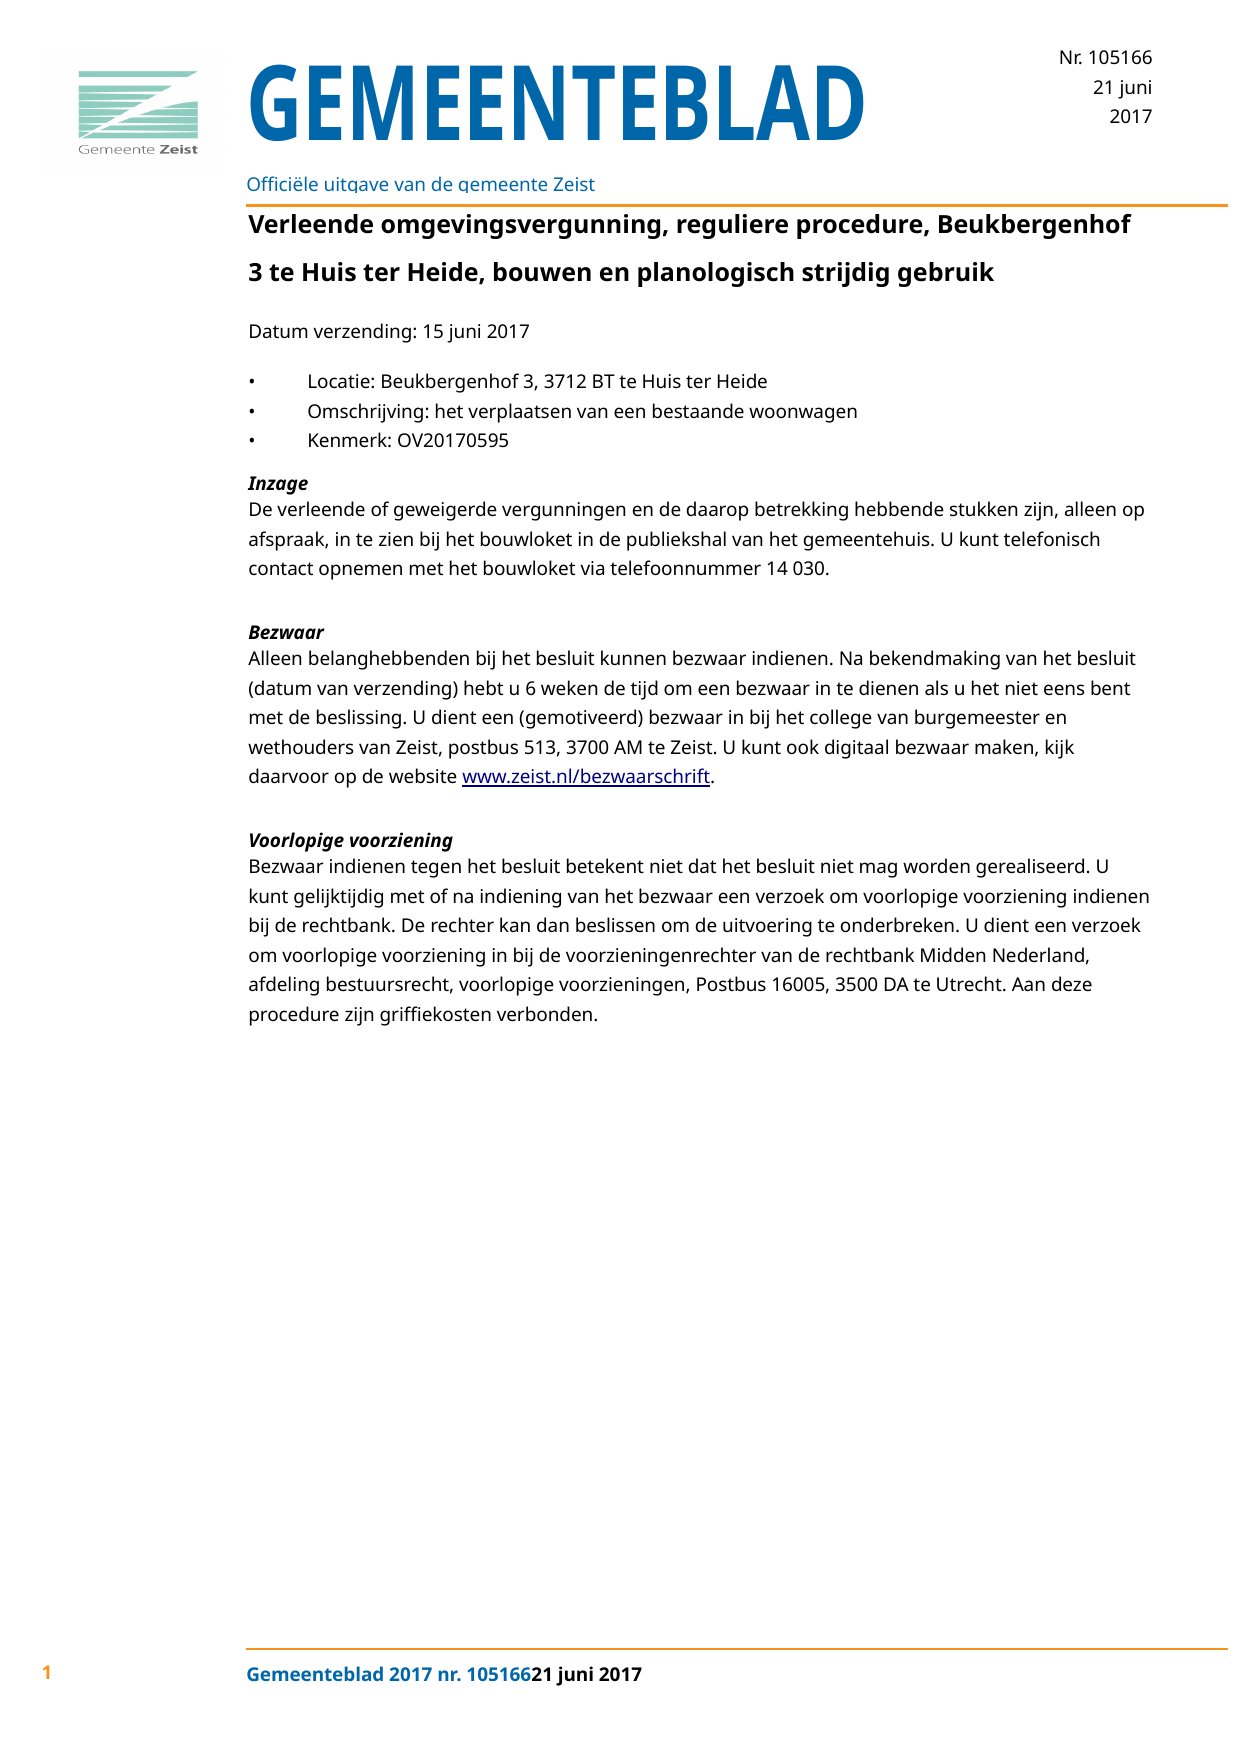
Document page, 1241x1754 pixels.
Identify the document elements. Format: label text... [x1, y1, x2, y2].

text Datum verzending: 15 juni 2017 [248, 318, 1152, 344]
text Voorlopige voorziening [248, 827, 1152, 853]
text Alleen belanghebbenden bij het besluit kunnen bezwaar indienen. Na bekendmaking van het besluit (datum van verzending) hebt u 6 weken de tijd om een bezwaar in te dienen als u het niet eens bent met de beslissing. U dient een (gemotiveerd) bezwaar in bij het college van burgemeester en wethouders van Zeist, postbus 513, 3700 AM te Zeist. U kunt ook digitaal bezwaar maken, kijk daarvoor op de website www.zeist.nl/bezwaarschrift. [248, 645, 1152, 789]
list Kenmerk: OV20170595 [248, 427, 1152, 453]
list Omschrijving: het verplaatsen van een bestaande woonwagen [248, 398, 1152, 424]
text De verleende of geweigerde vergunningen en de daarop betrekking hebbende stukken zijn, alleen op afspraak, in te zien bij het bouwloket in de publiekshal van het gemeentehuis. U kunt telefonisch contact opnemen met het bouwloket via telefoonnummer 14 030. [248, 496, 1152, 581]
text Verleende omgevingsvergunning, reguliere procedure, Beukbergenhof 3 te Huis ter Heide, bouwen en planologisch strijdig gebruik [248, 207, 1152, 288]
text Inzage [248, 471, 1152, 496]
text Bezwaar [248, 619, 1152, 645]
list Locatie: Beukbergenhof 3, 3712 BT te Huis ter Heide [248, 368, 1152, 394]
picture [41, 47, 231, 172]
text Bezwaar indienen tegen het besluit betekent niet dat het besluit niet mag worden gerealiseerd. U kunt gelijktijdig met of na indiening van het bezwaar een verzoek om voorlopige voorziening indienen bij de rechtbank. De rechter kan dan beslissen om de uitvoering te onderbreken. U dient een verzoek om voorlopige voorziening in bij de voorzieningenrechter van de rechtbank Midden Nederland, afdeling bestuursrecht, voorlopige voorzieningen, Postbus 16005, 3500 DA te Utrecht. Aan deze procedure zijn griffiekosten verbonden. [248, 853, 1152, 1027]
